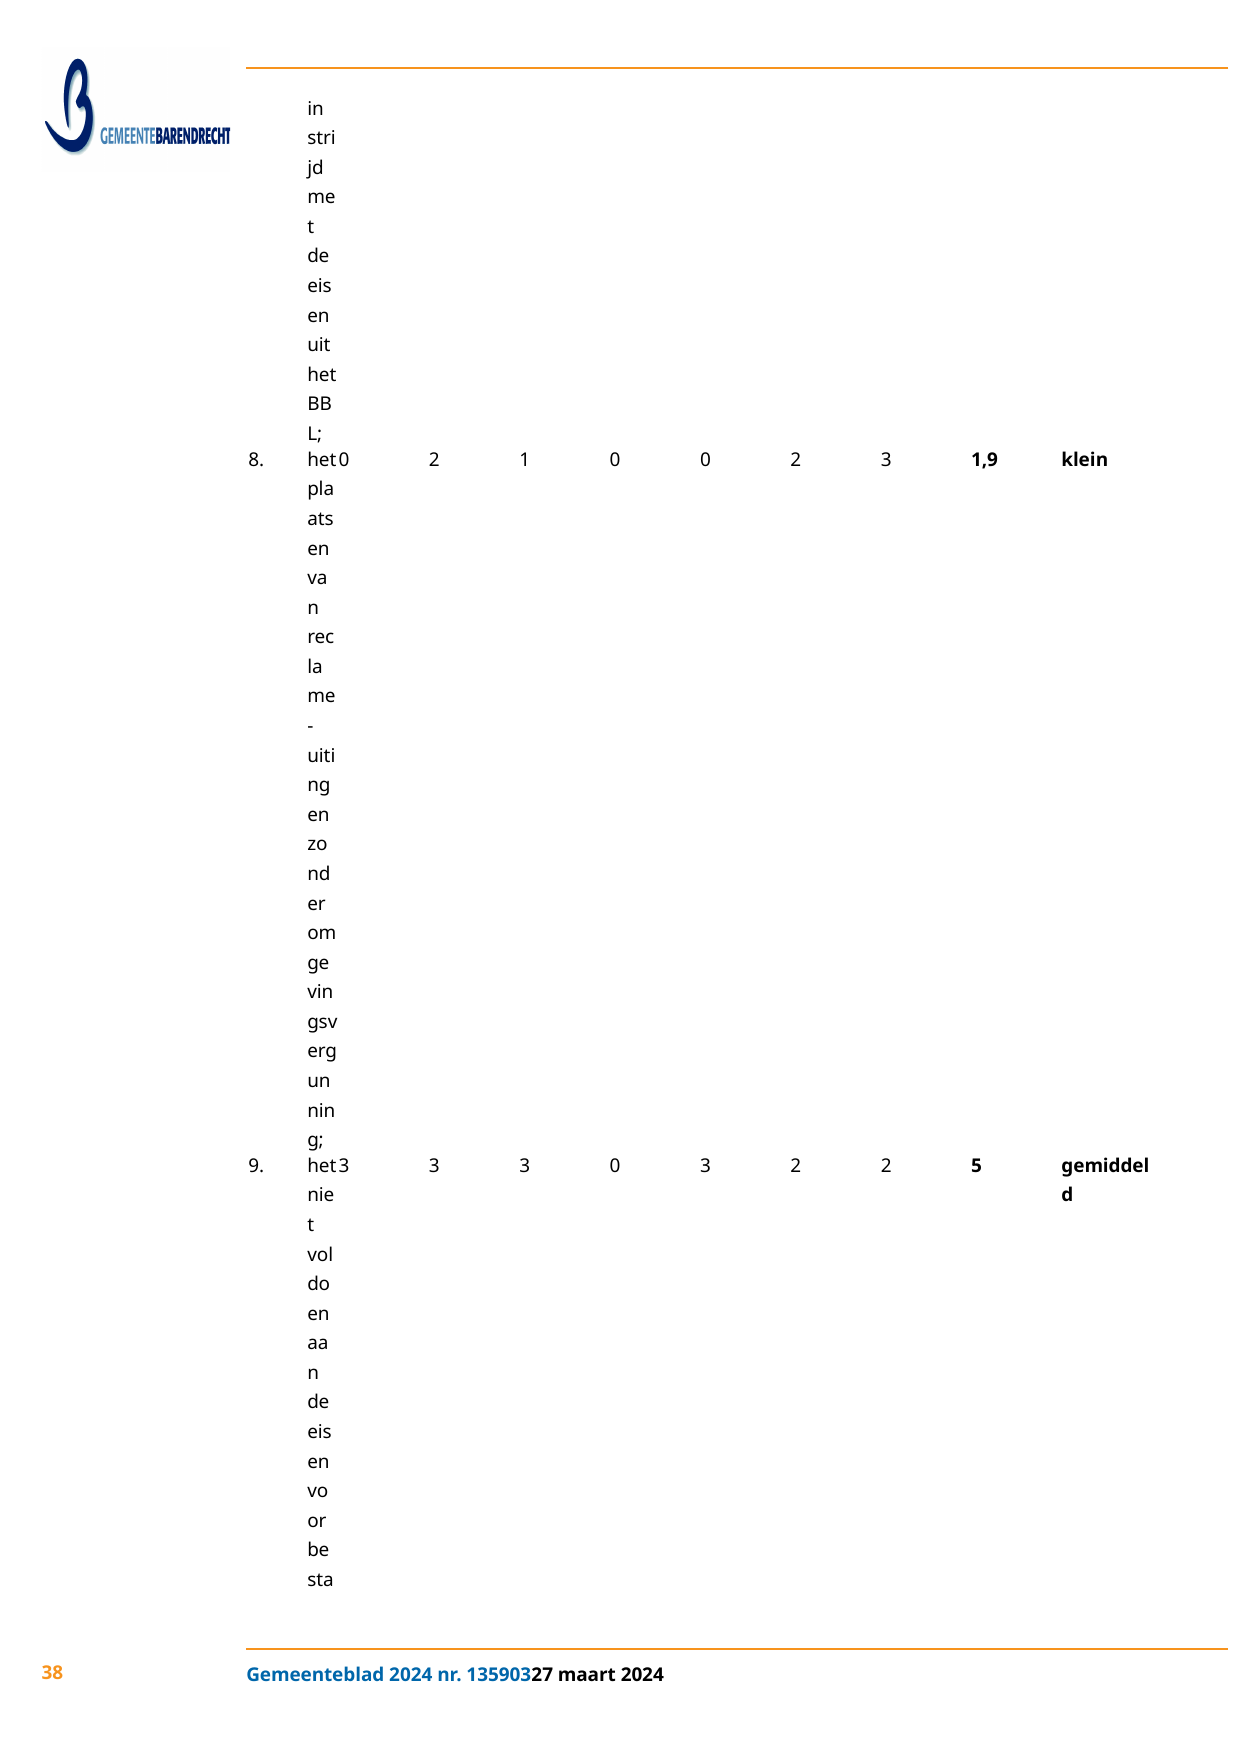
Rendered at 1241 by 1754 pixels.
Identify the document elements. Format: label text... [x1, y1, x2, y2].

table_cell 0 [609, 1152, 700, 1592]
table_cell 5 [971, 1152, 1061, 1592]
table_cell 2 [790, 446, 881, 1152]
picture [41, 47, 231, 172]
table_cell 0 [700, 446, 790, 1152]
table_cell [1061, 95, 1152, 446]
table_cell klein [1061, 446, 1152, 1152]
table_cell het niet voldoen aan de eisen voor besta [248, 1152, 338, 1592]
table_cell [971, 95, 1061, 446]
table_cell 2 [881, 1152, 971, 1592]
table_cell 3 [700, 1152, 790, 1592]
table_cell 3 [429, 1152, 519, 1592]
table_cell [700, 95, 790, 446]
table_cell het plaatsen van reclame-uitingen zonder omgevingsvergunning; [248, 446, 338, 1152]
table_cell 2 [429, 446, 519, 1152]
table_cell 0 [338, 446, 429, 1152]
table_cell [790, 95, 881, 446]
table_cell 2 [790, 1152, 881, 1592]
table_cell 1,9 [971, 446, 1061, 1152]
table_cell 3 [338, 1152, 429, 1592]
table_cell [881, 95, 971, 446]
table_cell gemiddeld [1061, 1152, 1152, 1592]
table_cell [609, 95, 700, 446]
table_cell 3 [519, 1152, 609, 1592]
table_cell 1 [519, 446, 609, 1152]
table_cell 3 [881, 446, 971, 1152]
table_cell [338, 95, 429, 446]
table_cell 0 [609, 446, 700, 1152]
table_cell [519, 95, 609, 446]
table_cell [429, 95, 519, 446]
table_cell in strijd met de eisen uit het BBL; [248, 95, 338, 446]
